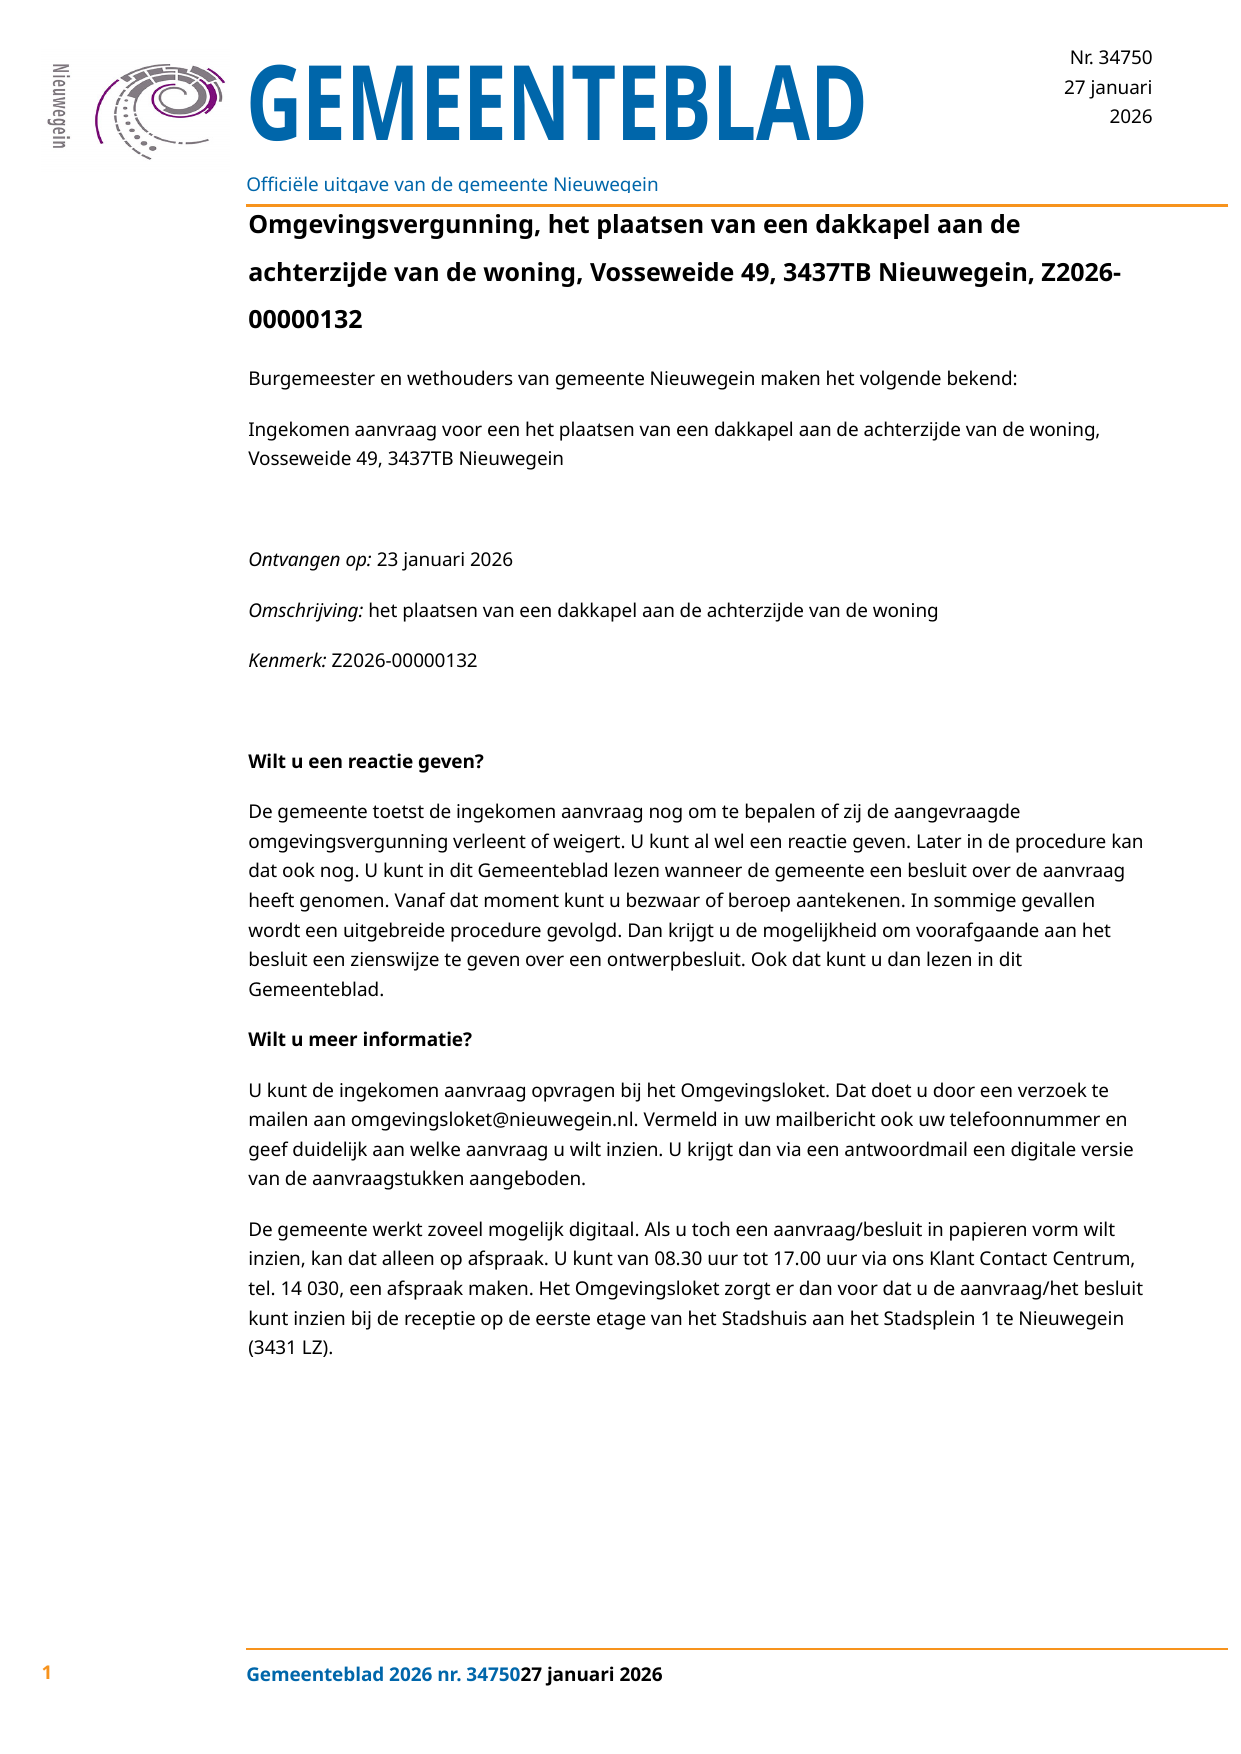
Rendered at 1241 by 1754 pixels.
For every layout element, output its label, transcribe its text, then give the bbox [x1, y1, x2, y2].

picture [41, 47, 231, 172]
text Ontvangen op: 23 januari 2026 [248, 546, 1152, 572]
text U kunt de ingekomen aanvraag opvragen bij het Omgevingsloket. Dat doet u door een verzoek te mailen aan omgevingsloket@nieuwegein.nl. Vermeld in uw mailbericht ook uw telefoonnummer en geef duidelijk aan welke aanvraag u wilt inzien. U krijgt dan via een antwoordmail een digitale versie van de aanvraagstukken aangeboden. [248, 1077, 1152, 1191]
text Kenmerk: Z2026-00000132 [248, 647, 1152, 673]
text Wilt u meer informatie? [248, 1026, 1152, 1052]
text De gemeente toetst de ingekomen aanvraag nog om te bepalen of zij de aangevraagde omgevingsvergunning verleent of weigert. U kunt al wel een reactie geven. Later in de procedure kan dat ook nog. U kunt in dit Gemeenteblad lezen wanneer de gemeente een besluit over de aanvraag heeft genomen. Vanaf dat moment kunt u bezwaar of beroep aantekenen. In sommige gevallen wordt een uitgebreide procedure gevolgd. Dan krijgt u de mogelijkheid om voorafgaande aan het besluit een zienswijze te geven over een ontwerpbesluit. Ook dat kunt u dan lezen in dit Gemeenteblad. [248, 798, 1152, 1002]
text De gemeente werkt zoveel mogelijk digitaal. Als u toch een aanvraag/besluit in papieren vorm wilt inzien, kan dat alleen op afspraak. U kunt van 08.30 uur tot 17.00 uur via ons Klant Contact Centrum, tel. 14 030, een afspraak maken. Het Omgevingsloket zorgt er dan voor dat u de aanvraag/het besluit kunt inzien bij de receptie op de eerste etage van het Stadshuis aan het Stadsplein 1 te Nieuwegein (3431 LZ). [248, 1216, 1152, 1360]
text Burgemeester en wethouders van gemeente Nieuwegein maken het volgende bekend: [248, 366, 1152, 391]
text Omgevingsvergunning, het plaatsen van een dakkapel aan de achterzijde van de woning, Vosseweide 49, 3437TB Nieuwegein, Z2026-00000132 [248, 207, 1152, 336]
text Wilt u een reactie geven? [248, 748, 1152, 774]
text Ingekomen aanvraag voor een het plaatsen van een dakkapel aan de achterzijde van de woning, Vosseweide 49, 3437TB Nieuwegein [248, 416, 1152, 471]
text Omschrijving: het plaatsen van een dakkapel aan de achterzijde van de woning [248, 597, 1152, 622]
